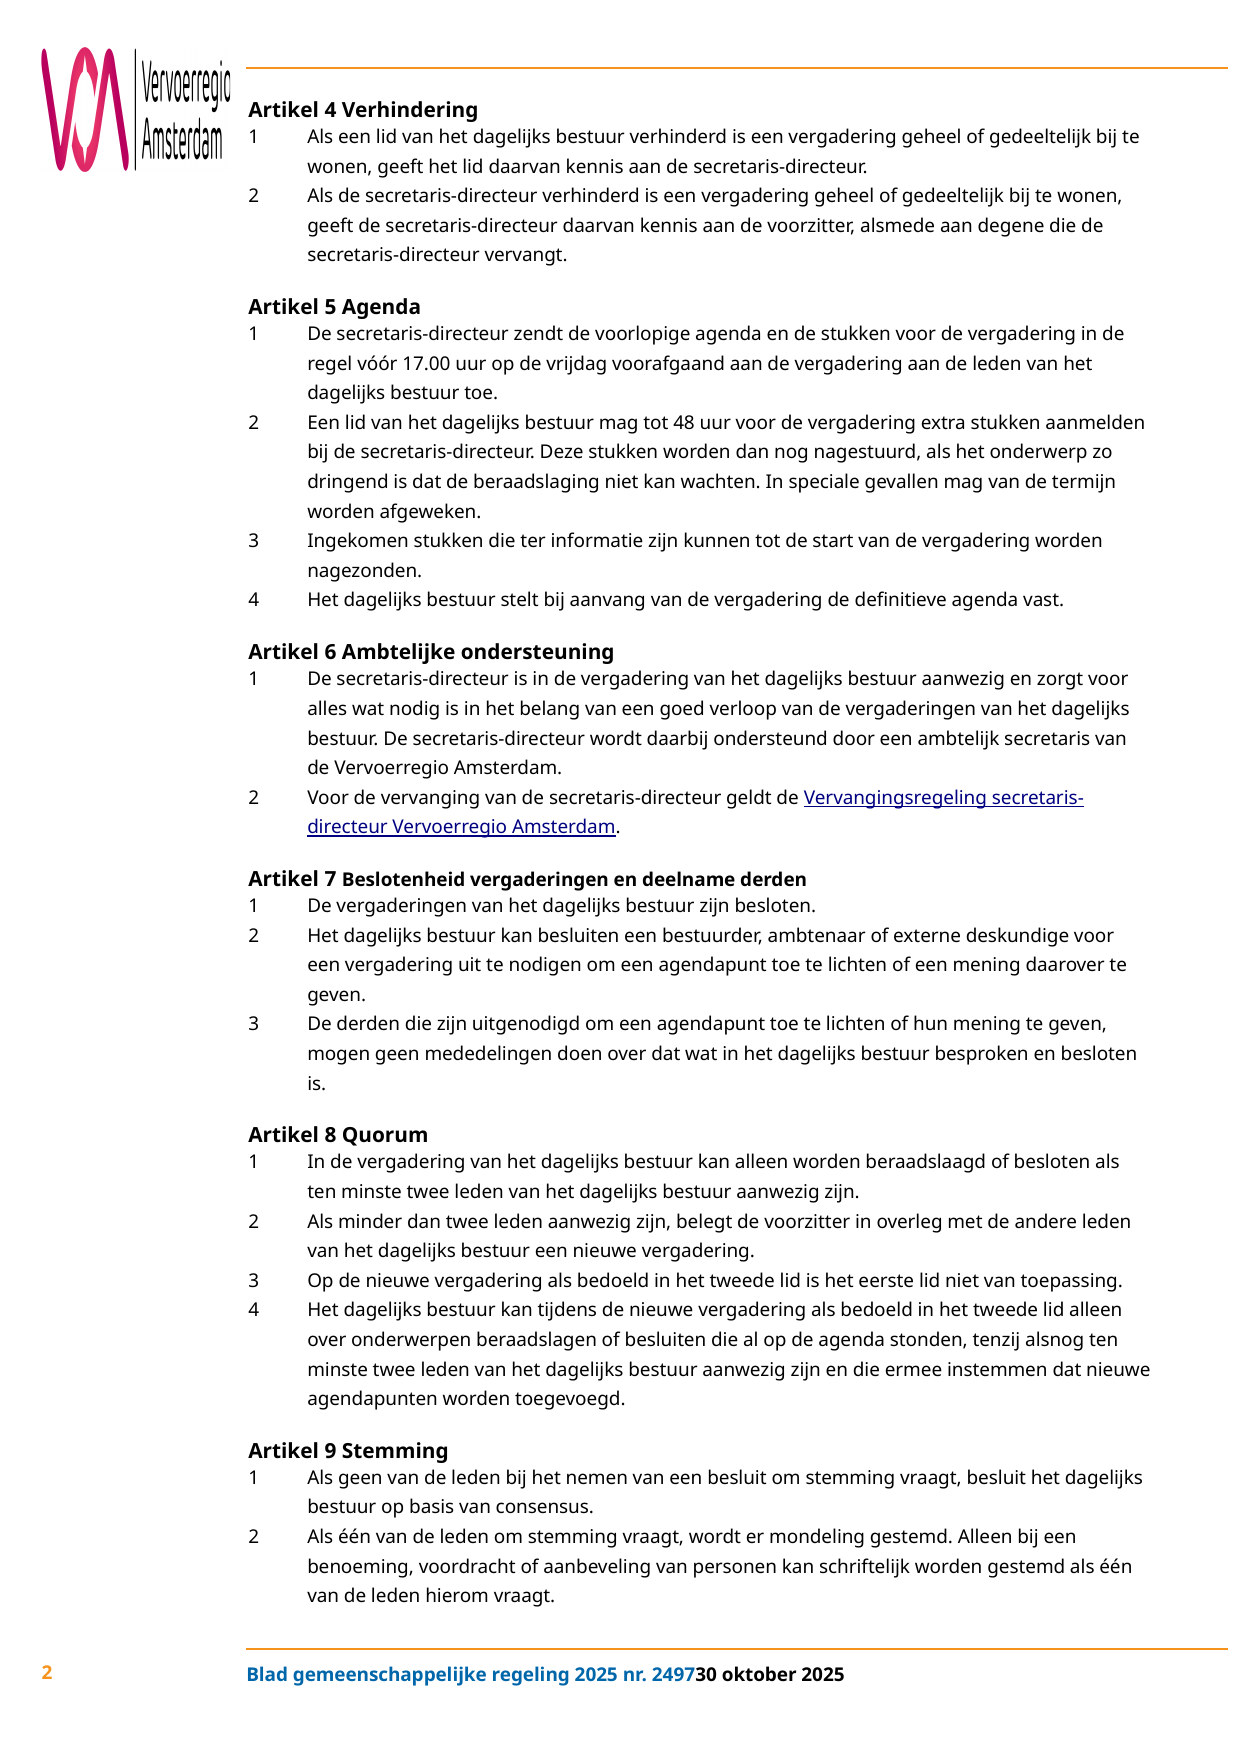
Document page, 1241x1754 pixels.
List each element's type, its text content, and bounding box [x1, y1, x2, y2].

list In de vergadering van het dagelijks bestuur kan alleen worden beraadslaagd of besloten als ten minste twee leden van het dagelijks bestuur aanwezig zijn. [248, 1149, 1152, 1204]
text Artikel 8 Quorum [248, 1120, 1152, 1149]
list Als geen van de leden bij het nemen van een besluit om stemming vraagt, besluit het dagelijks bestuur op basis van consensus. [248, 1464, 1152, 1519]
text Artikel 6 Ambtelijke ondersteuning [248, 637, 1152, 666]
list Het dagelijks bestuur kan besluiten een bestuurder, ambtenaar of externe deskundige voor een vergadering uit te nodigen om een agendapunt toe te lichten of een mening daarover te geven. [248, 922, 1152, 1007]
list Als de secretaris-directeur verhinderd is een vergadering geheel of gedeeltelijk bij te wonen, geeft de secretaris-directeur daarvan kennis aan de voorzitter, alsmede aan degene die de secretaris-directeur vervangt. [248, 182, 1152, 267]
list De secretaris-directeur zendt de voorlopige agenda en de stukken voor de vergadering in de regel vóór 17.00 uur op de vrijdag voorafgaand aan de vergadering aan de leden van het dagelijks bestuur toe. [248, 320, 1152, 405]
text Artikel 5 Agenda [248, 292, 1152, 320]
list Voor de vervanging van de secretaris-directeur geldt de Vervangingsregeling secretaris-directeur Vervoerregio Amsterdam. [248, 784, 1152, 839]
text Artikel 4 Verhindering [248, 95, 1152, 123]
list Een lid van het dagelijks bestuur mag tot 48 uur voor de vergadering extra stukken aanmelden bij de secretaris-directeur. Deze stukken worden dan nog nagestuurd, als het onderwerp zo dringend is dat de beraadslaging niet kan wachten. In speciale gevallen mag van de termijn worden afgeweken. [248, 409, 1152, 524]
list Als één van de leden om stemming vraagt, wordt er mondeling gestemd. Alleen bij een benoeming, voordracht of aanbeveling van personen kan schriftelijk worden gestemd als één van de leden hierom vraagt. [248, 1523, 1152, 1608]
list Het dagelijks bestuur stelt bij aanvang van de vergadering de definitieve agenda vast. [248, 587, 1152, 612]
list Op de nieuwe vergadering als bedoeld in het tweede lid is het eerste lid niet van toepassing. [248, 1267, 1152, 1293]
list Als minder dan twee leden aanwezig zijn, belegt de voorzitter in overleg met de andere leden van het dagelijks bestuur een nieuwe vergadering. [248, 1208, 1152, 1263]
list De derden die zijn uitgenodigd om een agendapunt toe te lichten of hun mening te geven, mogen geen mededelingen doen over dat wat in het dagelijks bestuur besproken en besloten is. [248, 1011, 1152, 1096]
picture [41, 47, 231, 172]
list De secretaris-directeur is in de vergadering van het dagelijks bestuur aanwezig en zorgt voor alles wat nodig is in het belang van een goed verloop van de vergaderingen van het dagelijks bestuur. De secretaris-directeur wordt daarbij ondersteund door een ambtelijk secretaris van de Vervoerregio Amsterdam. [248, 666, 1152, 780]
list Ingekomen stukken die ter informatie zijn kunnen tot de start van de vergadering worden nagezonden. [248, 527, 1152, 583]
list De vergaderingen van het dagelijks bestuur zijn besloten. [248, 892, 1152, 918]
text Artikel 7 Beslotenheid vergaderingen en deelname derden [248, 864, 1152, 892]
list Het dagelijks bestuur kan tijdens de nieuwe vergadering als bedoeld in het tweede lid alleen over onderwerpen beraadslagen of besluiten die al op de agenda stonden, tenzij alsnog ten minste twee leden van het dagelijks bestuur aanwezig zijn en die ermee instemmen dat nieuwe agendapunten worden toegevoegd. [248, 1297, 1152, 1411]
text Artikel 9 Stemming [248, 1436, 1152, 1464]
list Als een lid van het dagelijks bestuur verhinderd is een vergadering geheel of gedeeltelijk bij te wonen, geeft het lid daarvan kennis aan de secretaris-directeur. [248, 123, 1152, 178]
